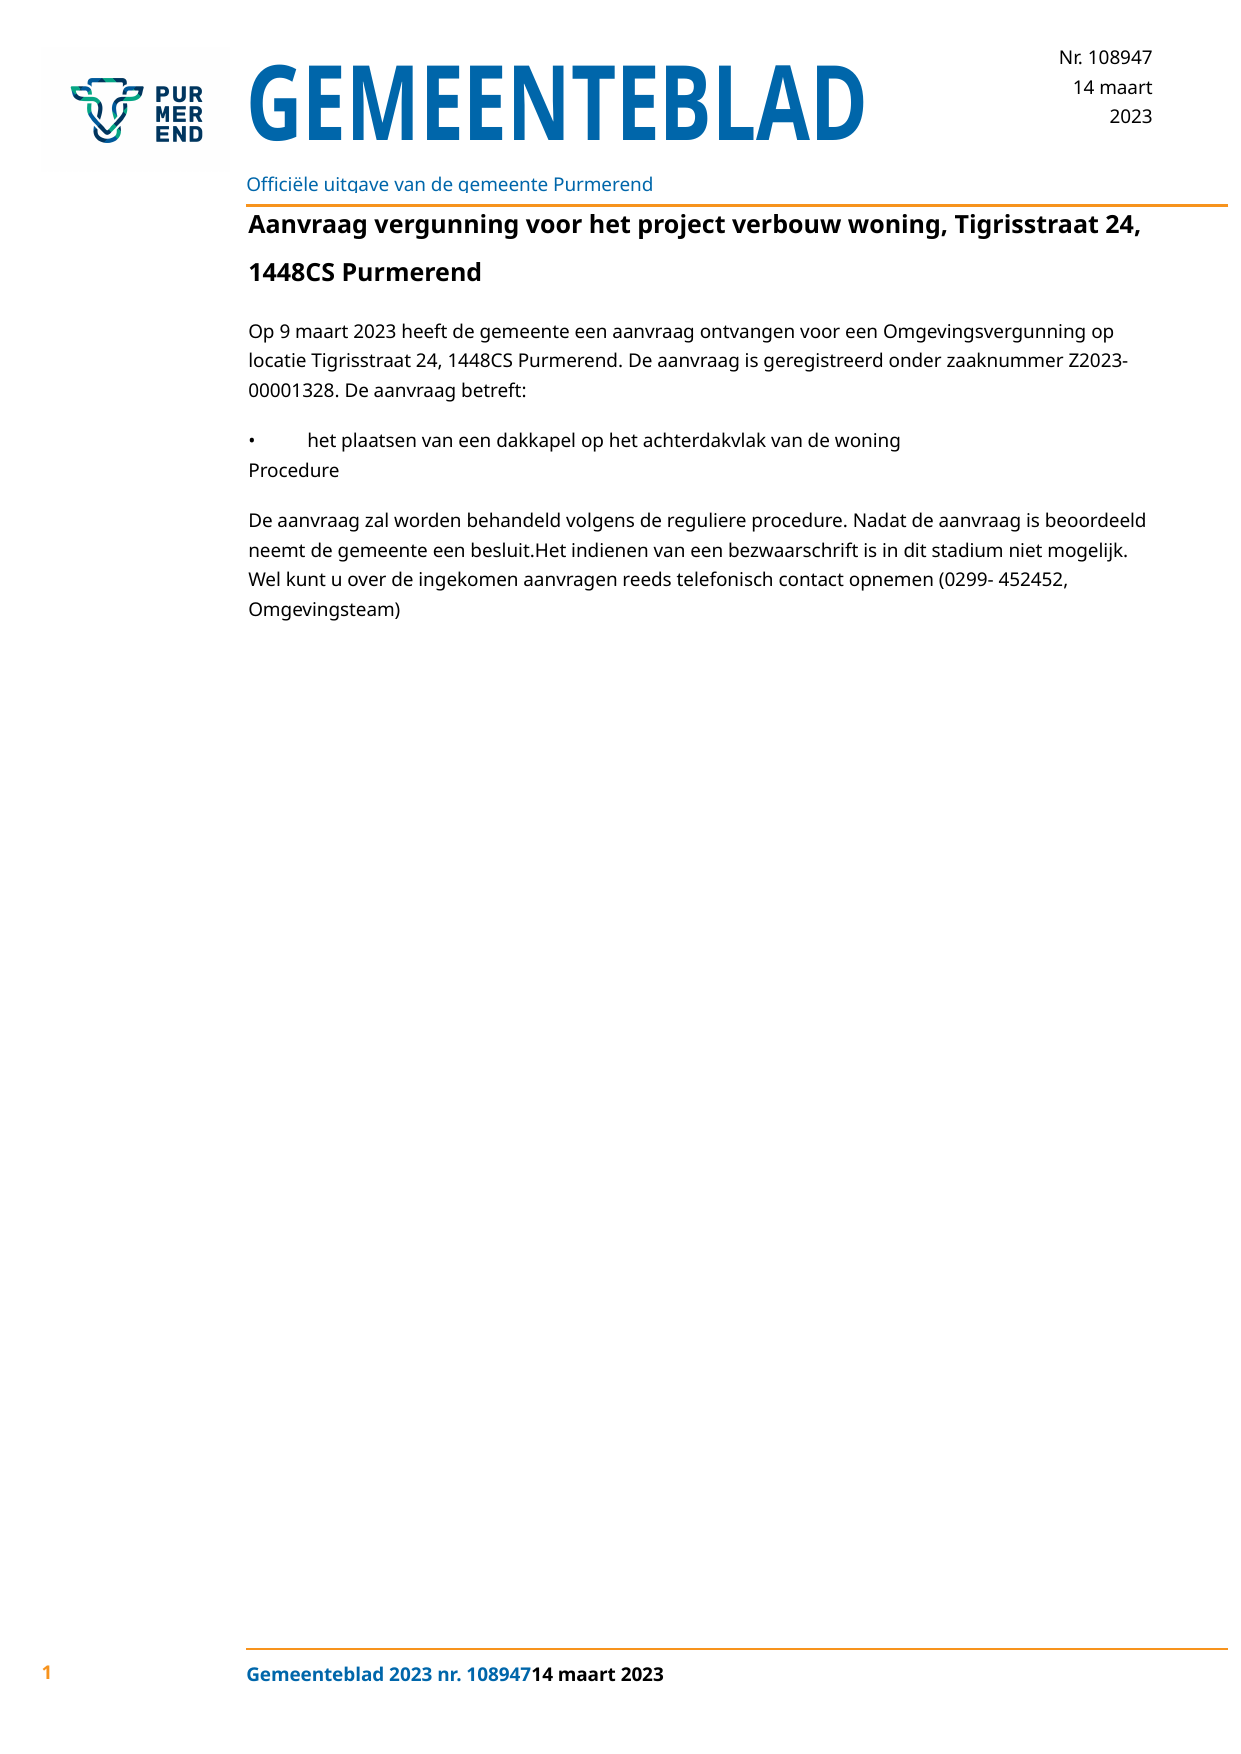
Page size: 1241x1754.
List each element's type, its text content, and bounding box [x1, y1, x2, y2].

list het plaatsen van een dakkapel op het achterdakvlak van de woning [248, 427, 1152, 453]
picture [41, 47, 231, 172]
text Procedure [248, 457, 1152, 483]
text Aanvraag vergunning voor het project verbouw woning, Tigrisstraat 24, 1448CS Purmerend [248, 207, 1152, 288]
text De aanvraag zal worden behandeld volgens de reguliere procedure. Nadat de aanvraag is beoordeeld neemt de gemeente een besluit.Het indienen van een bezwaarschrift is in dit stadium niet mogelijk. Wel kunt u over de ingekomen aanvragen reeds telefonisch contact opnemen (0299- 452452, Omgevingsteam) [248, 507, 1152, 622]
text Op 9 maart 2023 heeft de gemeente een aanvraag ontvangen voor een Omgevingsvergunning op locatie Tigrisstraat 24, 1448CS Purmerend. De aanvraag is geregistreerd onder zaaknummer Z2023-00001328. De aanvraag betreft: [248, 318, 1152, 403]
